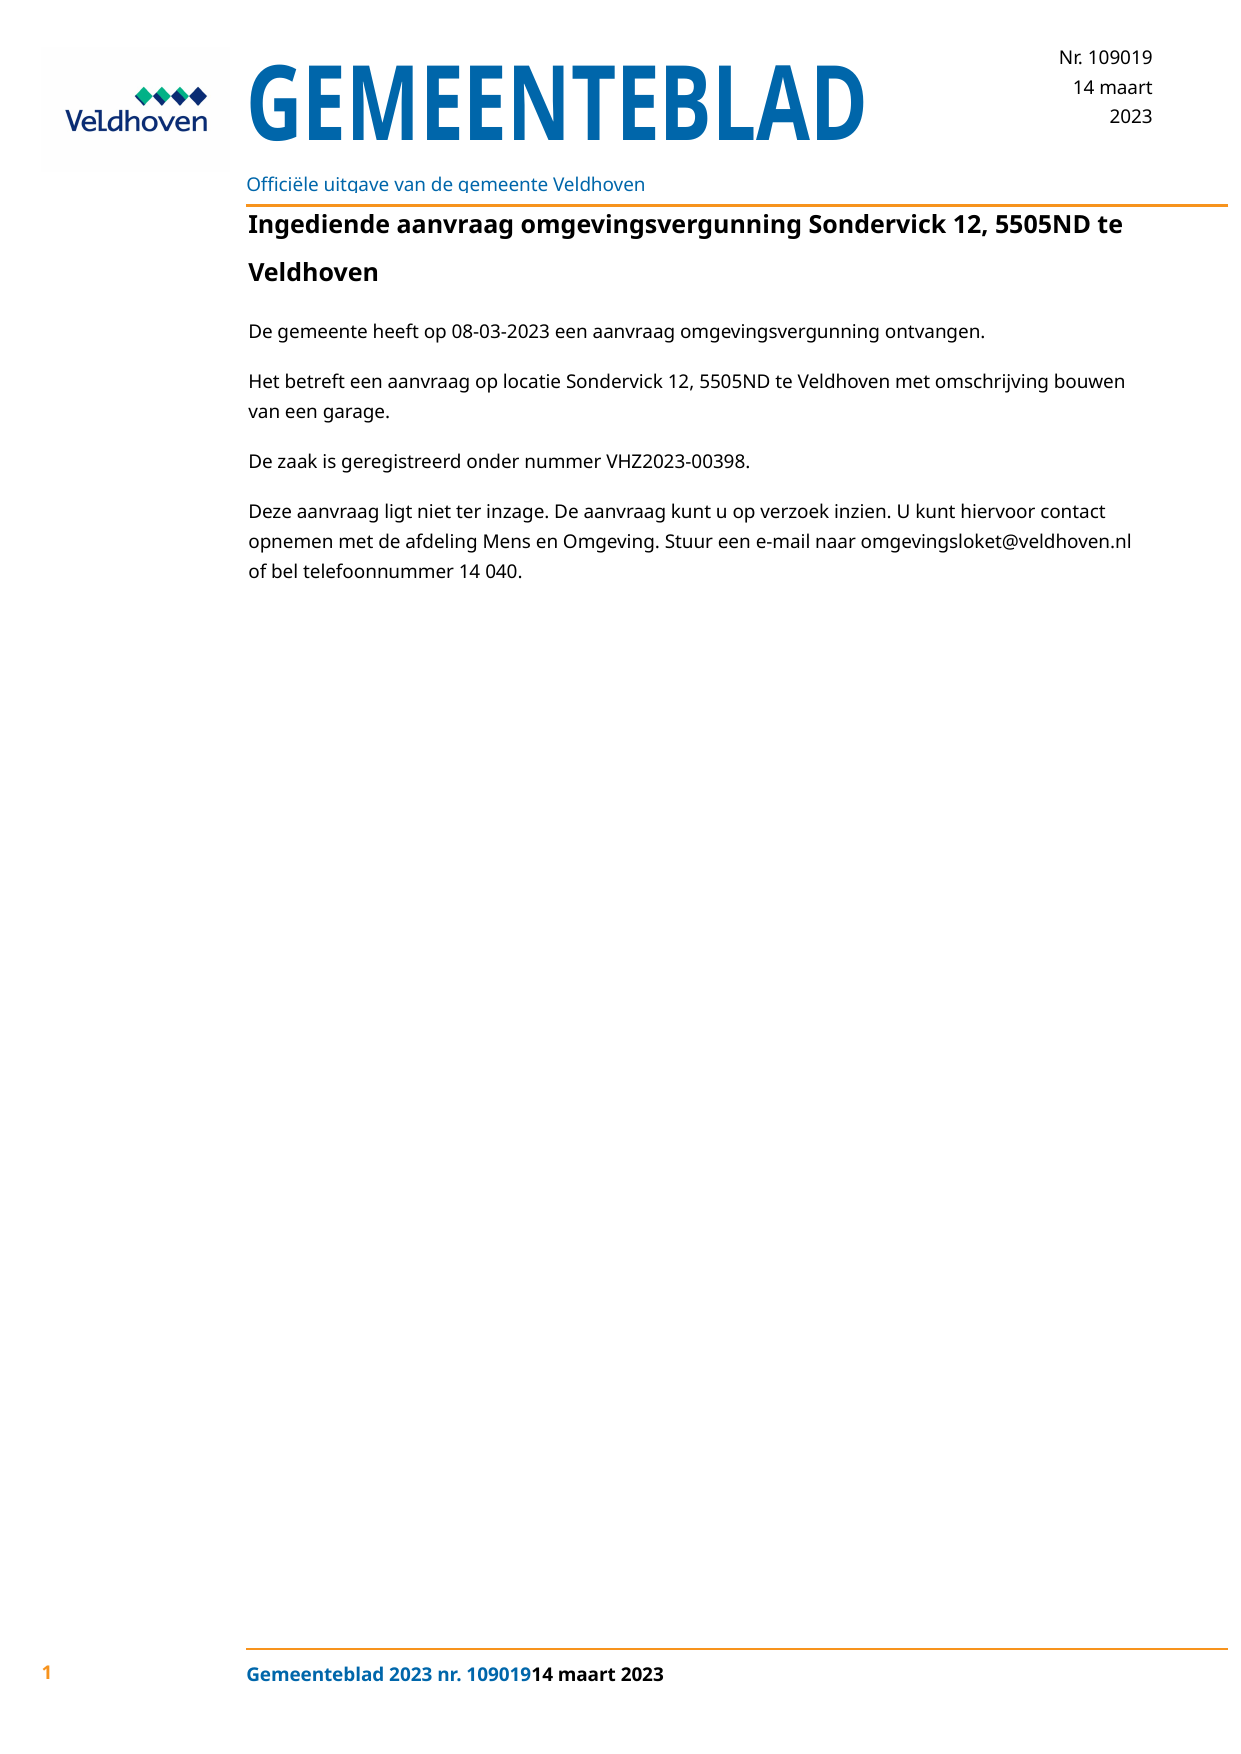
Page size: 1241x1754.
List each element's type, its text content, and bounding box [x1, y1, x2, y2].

text De gemeente heeft op 08-03-2023 een aanvraag omgevingsvergunning ontvangen. [248, 318, 1152, 344]
picture [41, 47, 231, 172]
text Ingediende aanvraag omgevingsvergunning Sondervick 12, 5505ND te Veldhoven [248, 207, 1152, 288]
text Deze aanvraag ligt niet ter inzage. De aanvraag kunt u op verzoek inzien. U kunt hiervoor contact opnemen met de afdeling Mens en Omgeving. Stuur een e-mail naar omgevingsloket@veldhoven.nl of bel telefoonnummer 14 040. [248, 499, 1152, 584]
text Het betreft een aanvraag op locatie Sondervick 12, 5505ND te Veldhoven met omschrijving bouwen van een garage. [248, 368, 1152, 424]
text De zaak is geregistreerd onder nummer VHZ2023-00398. [248, 448, 1152, 474]
